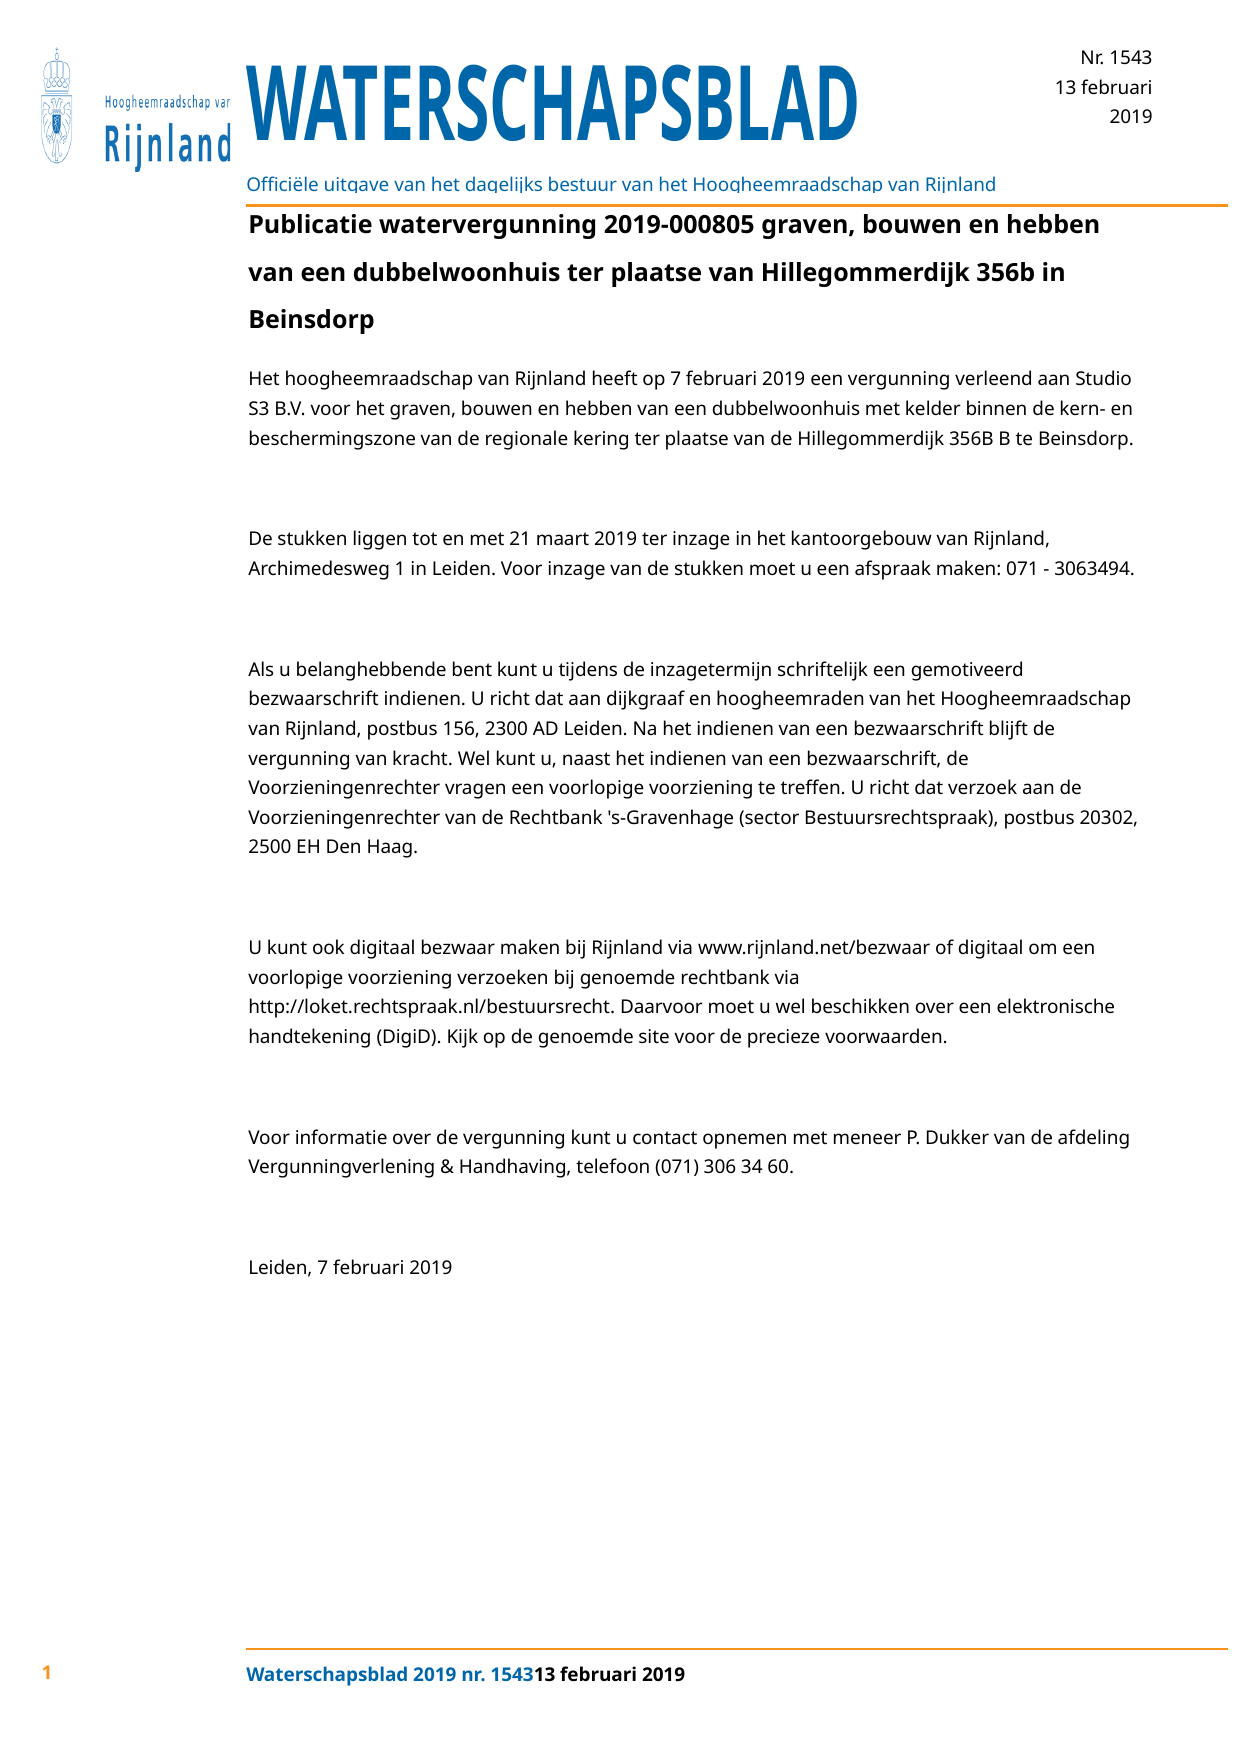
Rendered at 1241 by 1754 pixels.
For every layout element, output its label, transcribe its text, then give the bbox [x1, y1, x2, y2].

text Publicatie watervergunning 2019-000805 graven, bouwen en hebben van een dubbelwoonhuis ter plaatse van Hillegommerdijk 356b in Beinsdorp [248, 207, 1152, 336]
text Voor informatie over de vergunning kunt u contact opnemen met meneer P. Dukker van de afdeling Vergunningverlening & Handhaving, telefoon (071) 306 34 60. [248, 1124, 1152, 1179]
text Leiden, 7 februari 2019 [248, 1254, 1152, 1280]
picture [41, 47, 231, 172]
text Als u belanghebbende bent kunt u tijdens de inzagetermijn schriftelijk een gemotiveerd bezwaarschrift indienen. U richt dat aan dijkgraaf en hoogheemraden van het Hoogheemraadschap van Rijnland, postbus 156, 2300 AD Leiden. Na het indienen van een bezwaarschrift blijft de vergunning van kracht. Wel kunt u, naast het indienen van een bezwaarschrift, de Voorzieningenrechter vragen een voorlopige voorziening te treffen. U richt dat verzoek aan de Voorzieningenrechter van de Rechtbank 's-Gravenhage (sector Bestuursrechtspraak), postbus 20302, 2500 EH Den Haag. [248, 656, 1152, 859]
text De stukken liggen tot en met 21 maart 2019 ter inzage in het kantoorgebouw van Rijnland, Archimedesweg 1 in Leiden. Voor inzage van de stukken moet u een afspraak maken: 071 - 3063494. [248, 526, 1152, 581]
text U kunt ook digitaal bezwaar maken bij Rijnland via www.rijnland.net/bezwaar of digitaal om een voorlopige voorziening verzoeken bij genoemde rechtbank via http://loket.rechtspraak.nl/bestuursrecht. Daarvoor moet u wel beschikken over een elektronische handtekening (DigiD). Kijk op de genoemde site voor de precieze voorwaarden. [248, 934, 1152, 1049]
text Het hoogheemraadschap van Rijnland heeft op 7 februari 2019 een vergunning verleend aan Studio S3 B.V. voor het graven, bouwen en hebben van een dubbelwoonhuis met kelder binnen de kern- en beschermingszone van de regionale kering ter plaatse van de Hillegommerdijk 356B B te Beinsdorp. [248, 366, 1152, 450]
